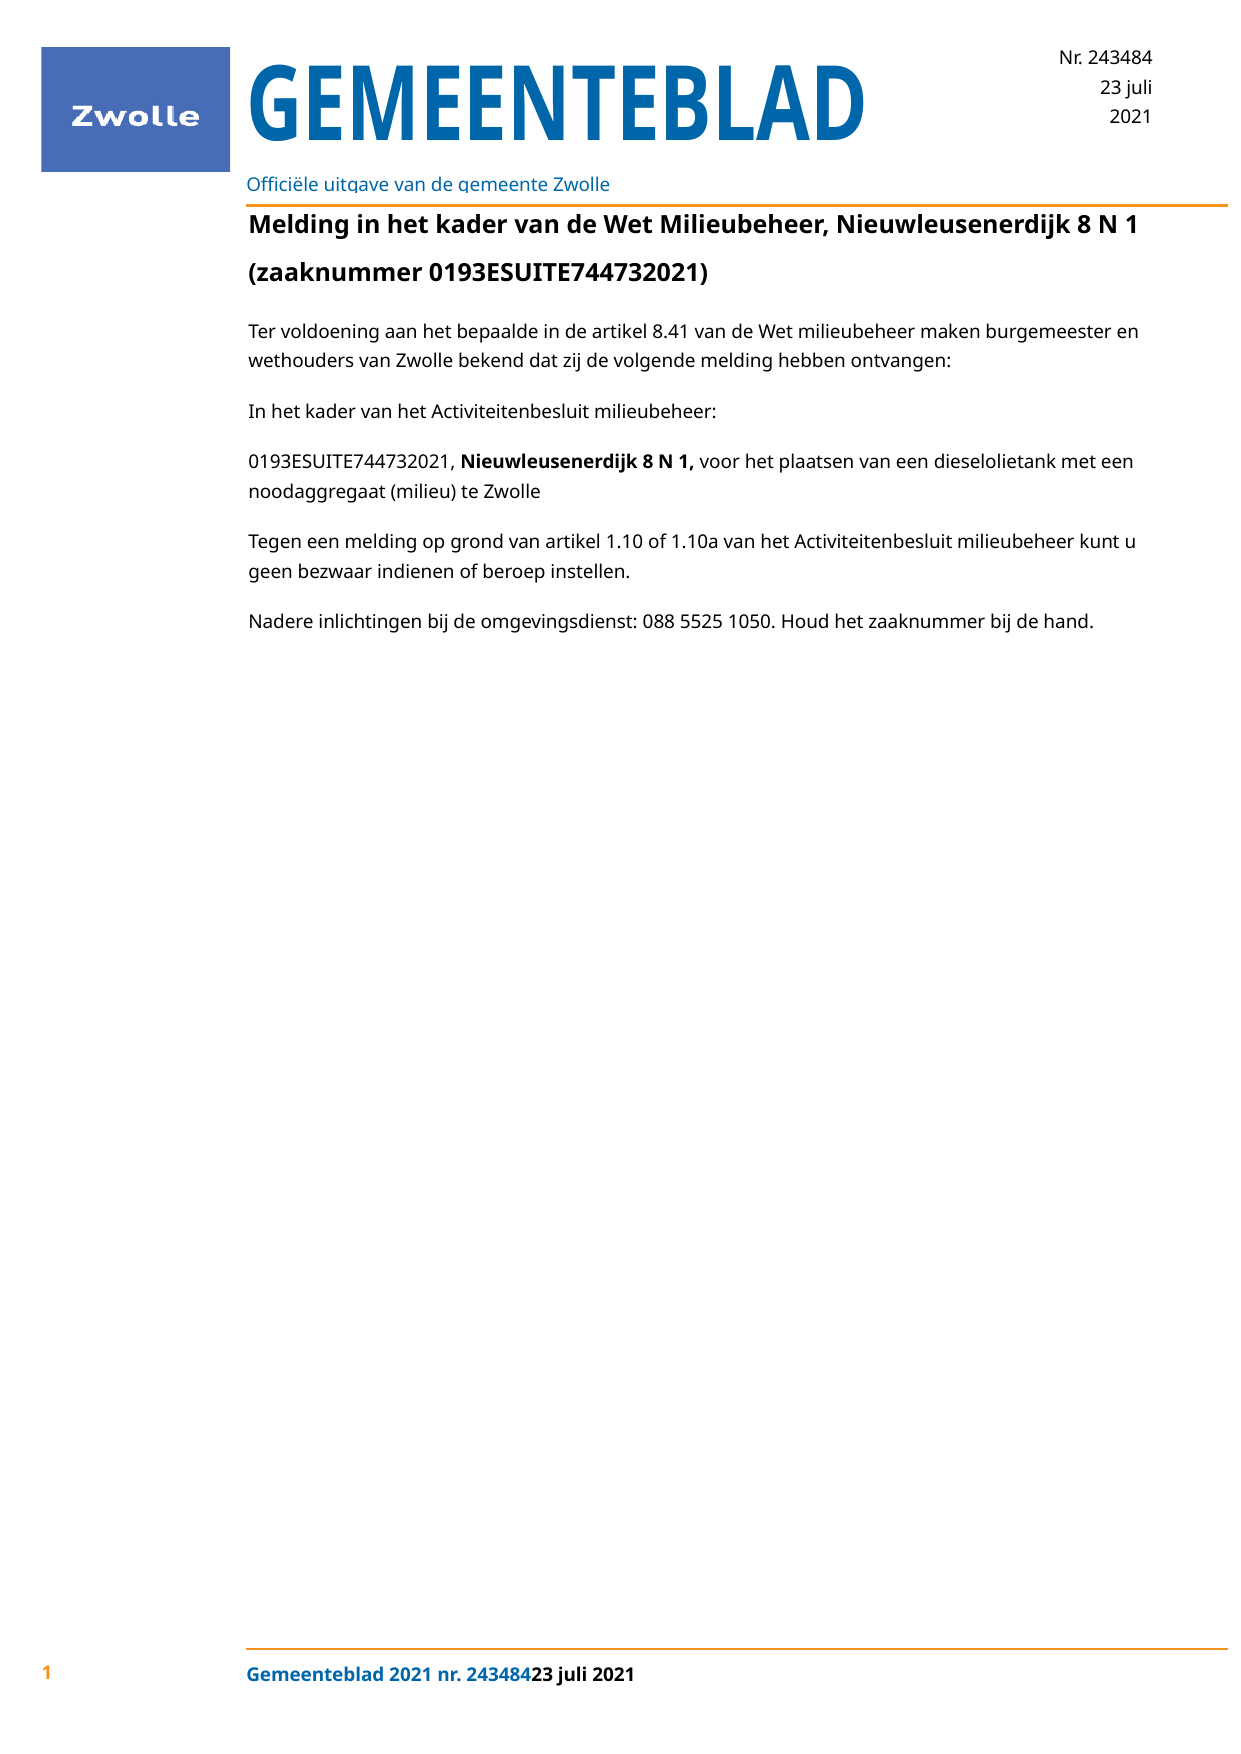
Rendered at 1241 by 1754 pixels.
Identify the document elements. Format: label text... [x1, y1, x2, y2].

text In het kader van het Activiteitenbesluit milieubeheer: [248, 398, 1152, 424]
text 0193ESUITE744732021, Nieuwleusenerdijk 8 N 1, voor het plaatsen van een dieselolietank met een noodaggregaat (milieu) te Zwolle [248, 448, 1152, 504]
text Tegen een melding op grond van artikel 1.10 of 1.10a van het Activiteitenbesluit milieubeheer kunt u geen bezwaar indienen of beroep instellen. [248, 528, 1152, 584]
text Nadere inlichtingen bij de omgevingsdienst: 088 5525 1050. Houd het zaaknummer bij de hand. [248, 608, 1152, 634]
text Melding in het kader van de Wet Milieubeheer, Nieuwleusenerdijk 8 N 1 (zaaknummer 0193ESUITE744732021) [248, 207, 1152, 288]
picture [41, 47, 231, 172]
text Ter voldoening aan het bepaalde in de artikel 8.41 van de Wet milieubeheer maken burgemeester en wethouders van Zwolle bekend dat zij de volgende melding hebben ontvangen: [248, 318, 1152, 373]
